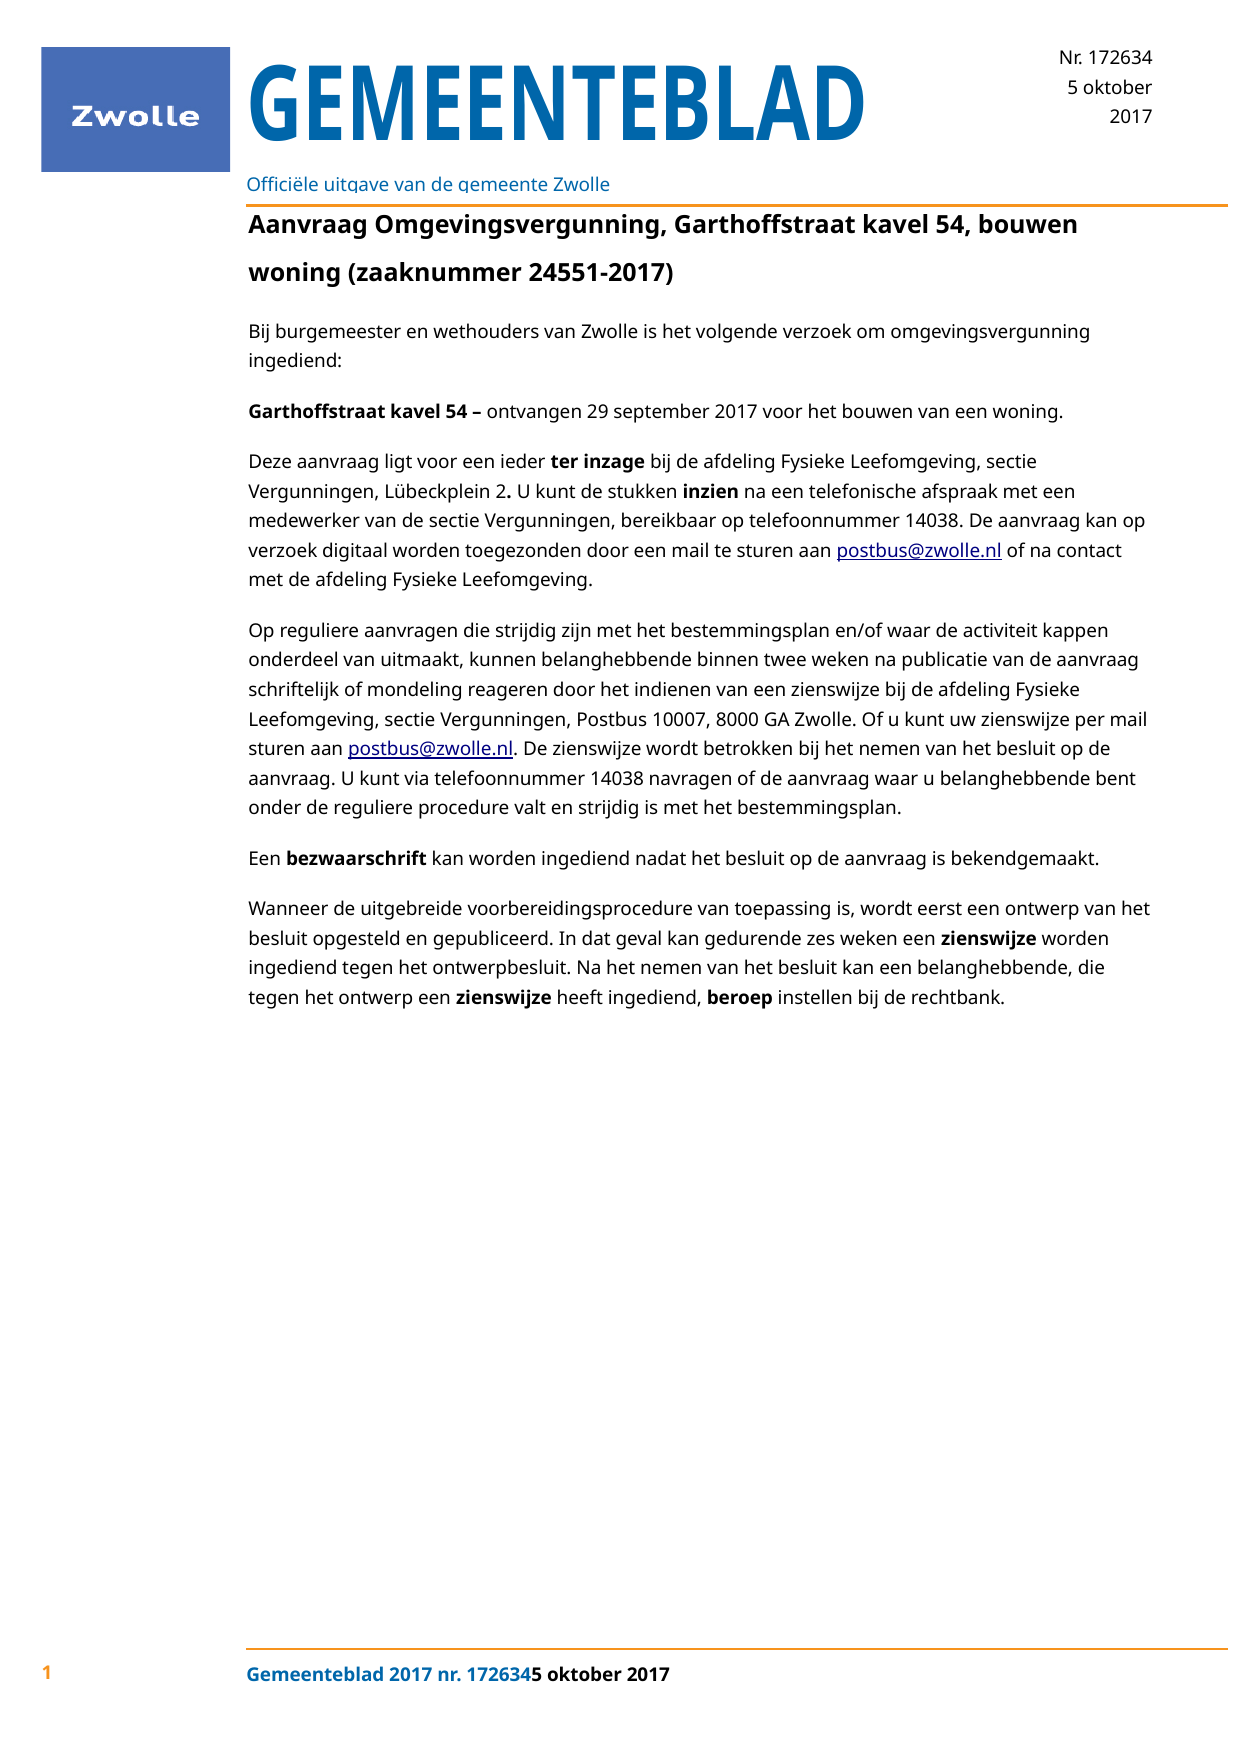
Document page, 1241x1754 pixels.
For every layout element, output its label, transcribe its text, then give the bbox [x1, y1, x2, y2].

text Op reguliere aanvragen die strijdig zijn met het bestemmingsplan en/of waar de activiteit kappen onderdeel van uitmaakt, kunnen belanghebbende binnen twee weken na publicatie van de aanvraag schriftelijk of mondeling reageren door het indienen van een zienswijze bij de afdeling Fysieke Leefomgeving, sectie Vergunningen, Postbus 10007, 8000 GA Zwolle. Of u kunt uw zienswijze per mail sturen aan postbus@zwolle.nl. De zienswijze wordt betrokken bij het nemen van het besluit op de aanvraag. U kunt via telefoonnummer 14038 navragen of de aanvraag waar u belanghebbende bent onder de reguliere procedure valt en strijdig is met het bestemmingsplan. [248, 617, 1152, 820]
text Een bezwaarschrift kan worden ingediend nadat het besluit op de aanvraag is bekendgemaakt. [248, 845, 1152, 871]
text Bij burgemeester en wethouders van Zwolle is het volgende verzoek om omgevingsvergunning ingediend: [248, 318, 1152, 373]
text Wanneer de uitgebreide voorbereidingsprocedure van toepassing is, wordt eerst een ontwerp van het besluit opgesteld en gepubliceerd. In dat geval kan gedurende zes weken een zienswijze worden ingediend tegen het ontwerpbesluit. Na het nemen van het besluit kan een belanghebbende, die tegen het ontwerp een zienswijze heeft ingediend, beroep instellen bij de rechtbank. [248, 895, 1152, 1010]
text Garthoffstraat kavel 54 – ontvangen 29 september 2017 voor het bouwen van een woning. [248, 398, 1152, 424]
text Deze aanvraag ligt voor een ieder ter inzage bij de afdeling Fysieke Leefomgeving, sectie Vergunningen, Lübeckplein 2. U kunt de stukken inzien na een telefonische afspraak met een medewerker van de sectie Vergunningen, bereikbaar op telefoonnummer 14038. De aanvraag kan op verzoek digitaal worden toegezonden door een mail te sturen aan postbus@zwolle.nl of na contact met de afdeling Fysieke Leefomgeving. [248, 448, 1152, 592]
picture [41, 47, 231, 172]
text Aanvraag Omgevingsvergunning, Garthoffstraat kavel 54, bouwen woning (zaaknummer 24551-2017) [248, 207, 1152, 288]
